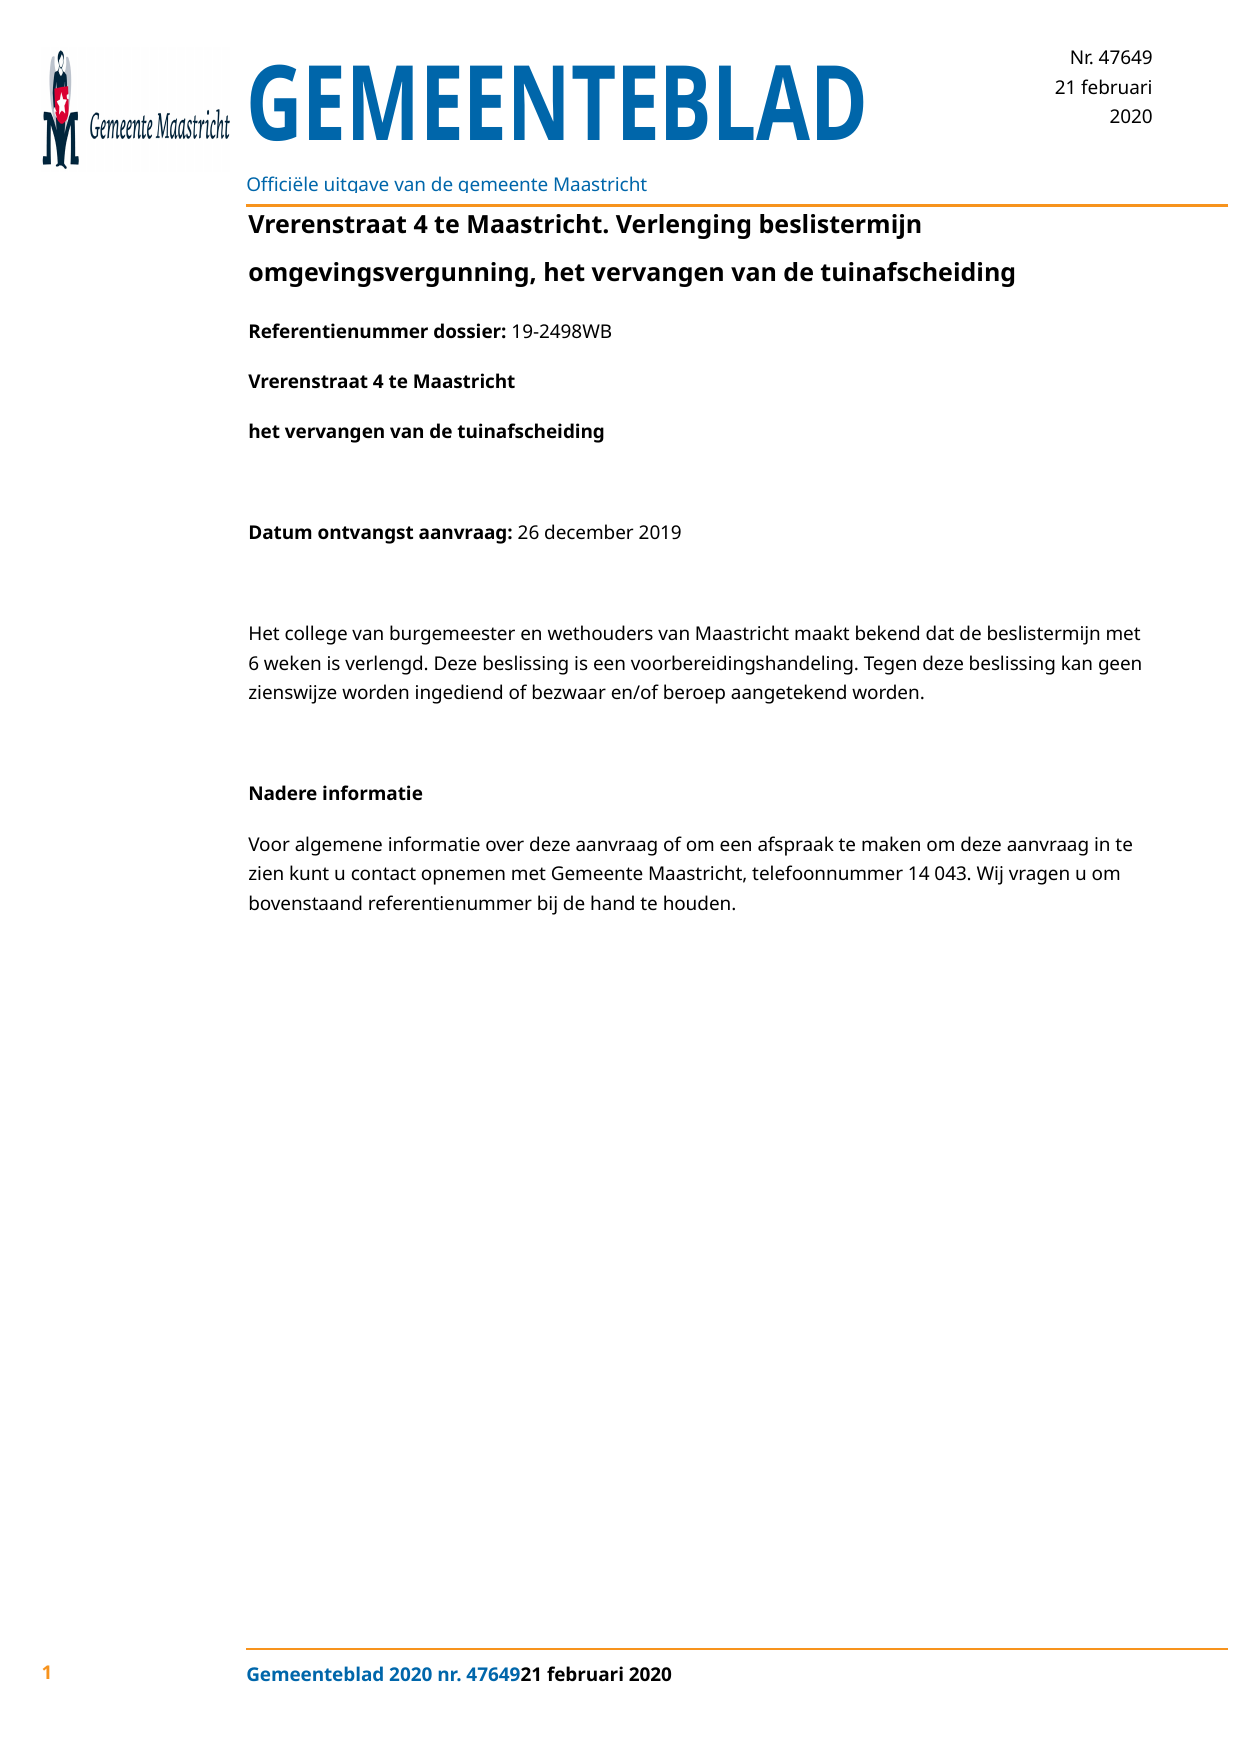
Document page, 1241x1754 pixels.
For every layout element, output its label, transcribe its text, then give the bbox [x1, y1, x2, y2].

text Voor algemene informatie over deze aanvraag of om een afspraak te maken om deze aanvraag in te zien kunt u contact opnemen met Gemeente Maastricht, telefoonnummer 14 043. Wij vragen u om bovenstaand referentienummer bij de hand te houden. [248, 831, 1152, 916]
text Het college van burgemeester en wethouders van Maastricht maakt bekend dat de beslistermijn met 6 weken is verlengd. Deze beslissing is een voorbereidingshandeling. Tegen deze beslissing kan geen zienswijze worden ingediend of bezwaar en/of beroep aangetekend worden. [248, 620, 1152, 705]
text Referentienummer dossier: 19-2498WB [248, 318, 1152, 344]
text Datum ontvangst aanvraag: 26 december 2019 [248, 519, 1152, 545]
text Nadere informatie [248, 780, 1152, 806]
picture [41, 47, 231, 172]
text Vrerenstraat 4 te Maastricht. Verlenging beslistermijn omgevingsvergunning, het vervangen van de tuinafscheiding [248, 207, 1152, 288]
text Vrerenstraat 4 te Maastricht [248, 368, 1152, 394]
text het vervangen van de tuinafscheiding [248, 419, 1152, 444]
